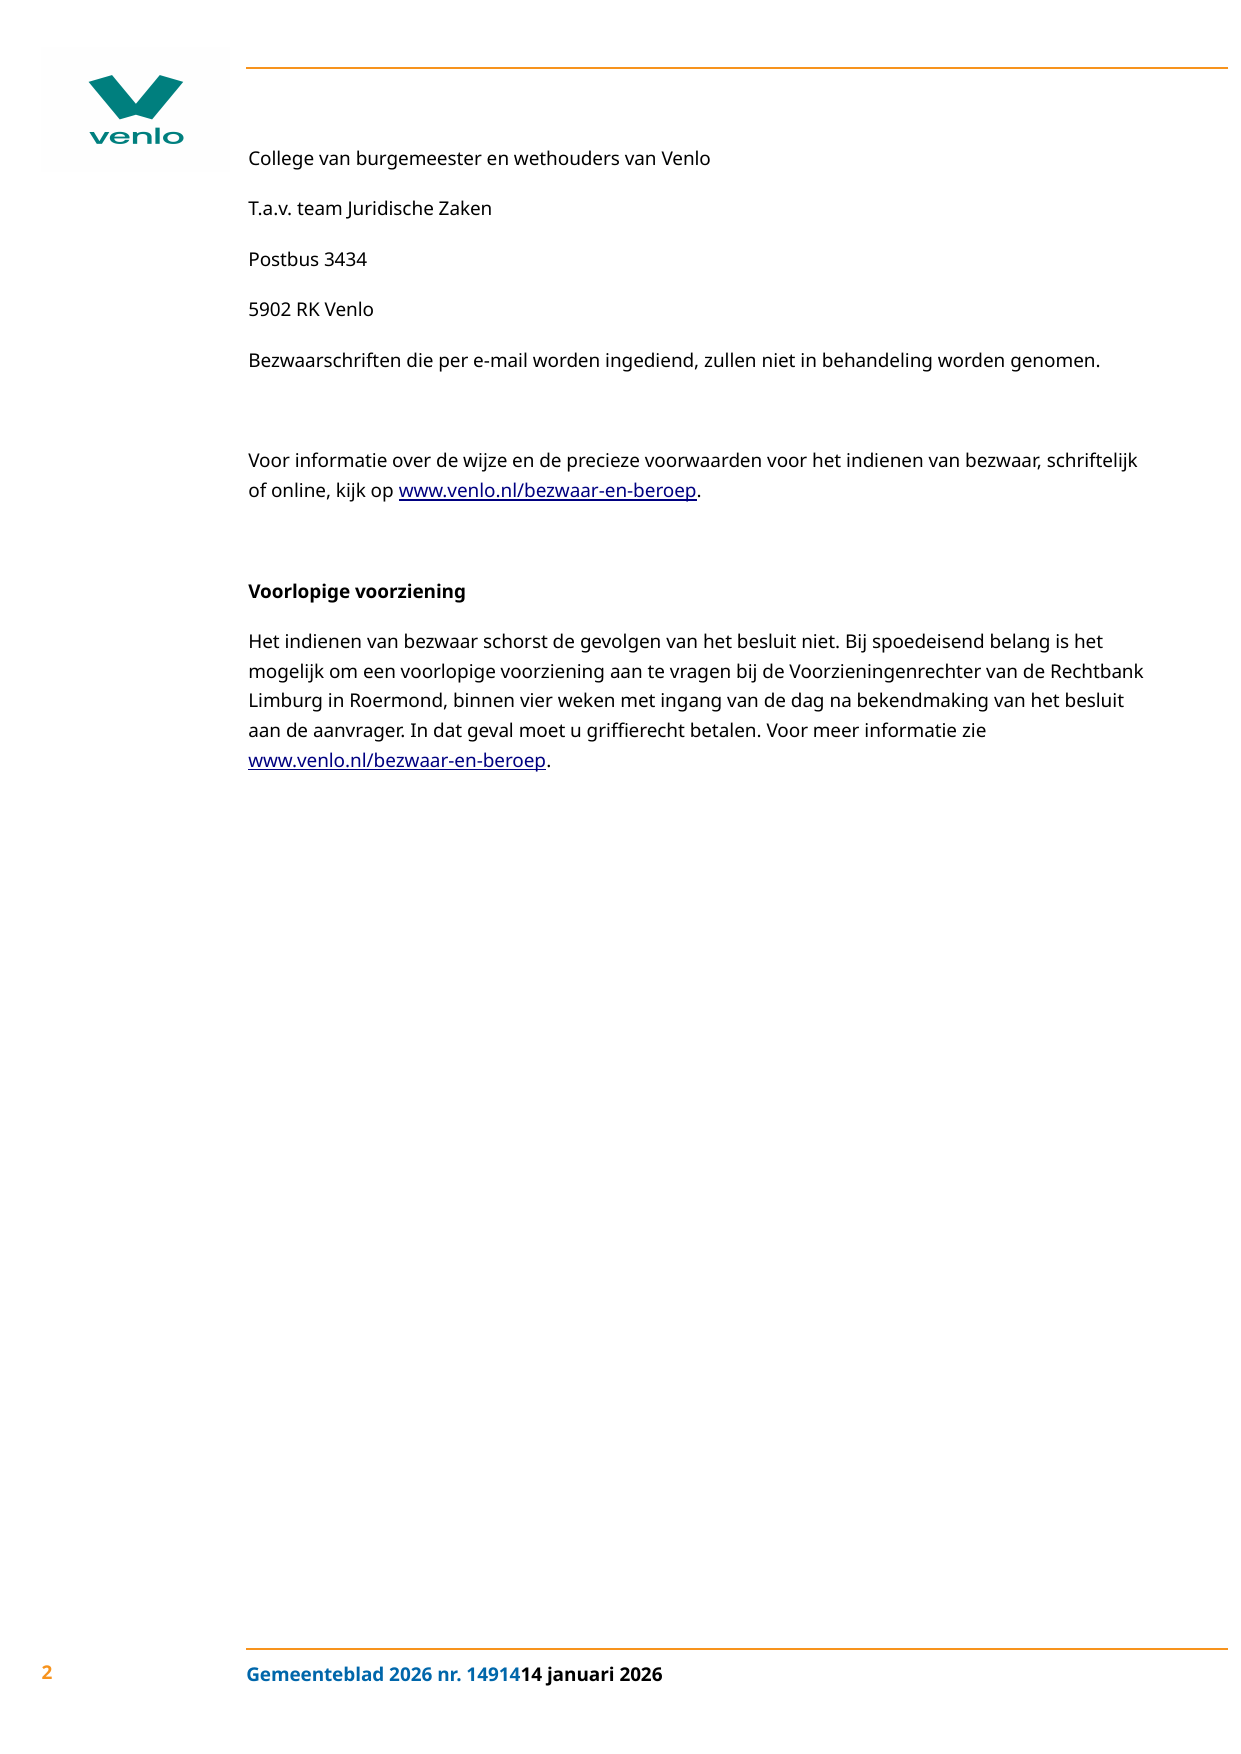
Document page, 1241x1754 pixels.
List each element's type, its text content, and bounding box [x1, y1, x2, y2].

picture [41, 47, 231, 172]
text T.a.v. team Juridische Zaken [248, 196, 1152, 221]
text Voorlopige voorziening [248, 578, 1152, 604]
text 5902 RK Venlo [248, 296, 1152, 322]
text Bezwaarschriften die per e-mail worden ingediend, zullen niet in behandeling worden genomen. [248, 347, 1152, 373]
text Postbus 3434 [248, 246, 1152, 272]
text Het indienen van bezwaar schorst de gevolgen van het besluit niet. Bij spoedeisend belang is het mogelijk om een voorlopige voorziening aan te vragen bij de Voorzieningenrechter van de Rechtbank Limburg in Roermond, binnen vier weken met ingang van de dag na bekendmaking van het besluit aan de aanvrager. In dat geval moet u griffierecht betalen. Voor meer informatie zie www.venlo.nl/bezwaar-en-beroep. [248, 628, 1152, 773]
text College van burgemeester en wethouders van Venlo [248, 145, 1152, 171]
text Voor informatie over de wijze en de precieze voorwaarden voor het indienen van bezwaar, schriftelijk of online, kijk op www.venlo.nl/bezwaar-en-beroep. [248, 448, 1152, 503]
